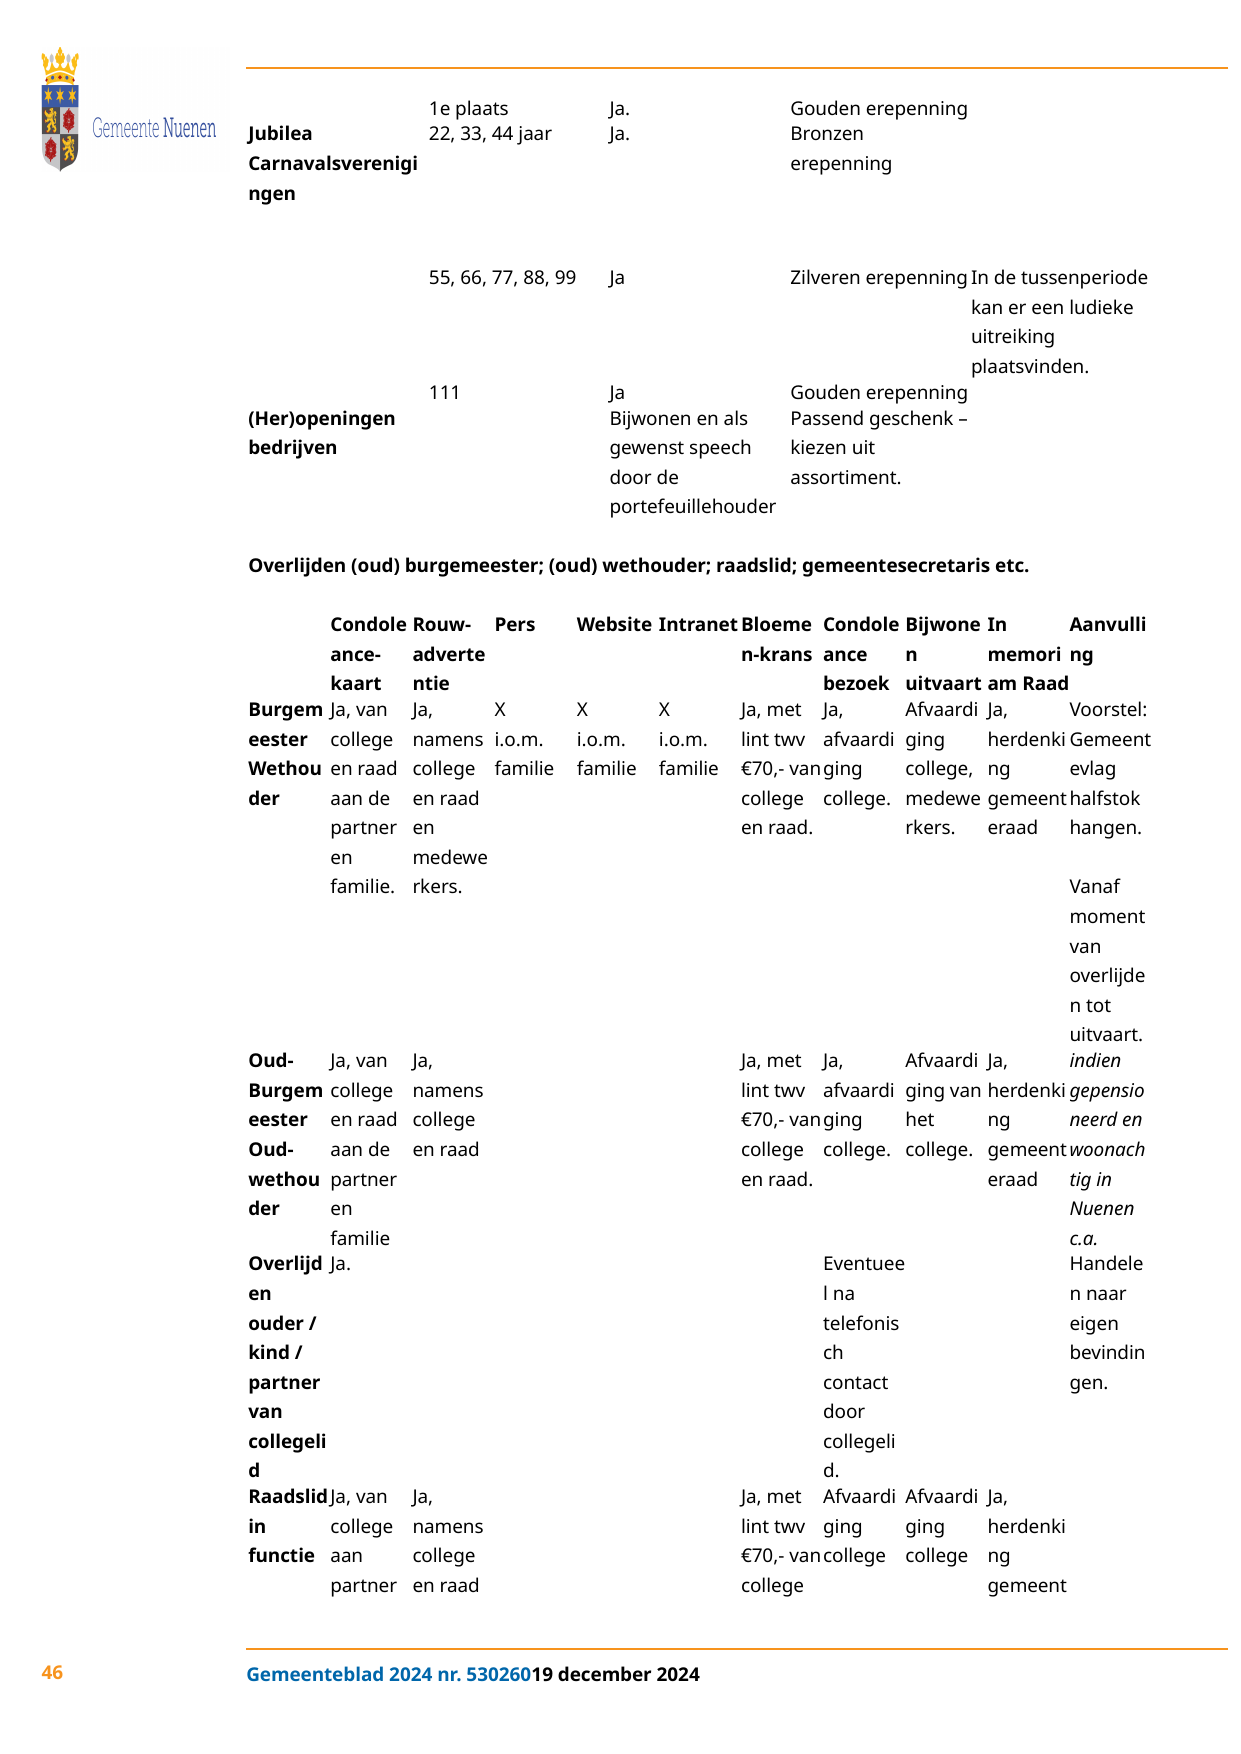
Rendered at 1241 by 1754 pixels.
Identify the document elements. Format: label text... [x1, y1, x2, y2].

table_cell [971, 379, 1152, 405]
table_header In memoriam Raad [987, 611, 1069, 696]
table_cell Ja, afvaardiging college. [823, 1048, 905, 1251]
table_cell [412, 1251, 494, 1483]
table_cell Voorstel: Gemeentevlag halfstok hangen. Vanaf moment van overlijden tot uitvaart. [1069, 696, 1152, 1047]
table_cell Bronzen erepenning [790, 121, 971, 264]
table_cell Ja, met lint twv €70,- van college [741, 1484, 823, 1598]
table_cell Passend geschenk – kiezen uit assortiment. [790, 405, 971, 519]
table_cell Oud-Burgemeester Oud-wethouder [248, 1048, 330, 1251]
table_header Bloemen-krans [741, 611, 823, 696]
table_cell [905, 1251, 987, 1483]
table_header Condoleance bezoek [823, 611, 905, 696]
table_cell [494, 1251, 577, 1483]
table_cell Ja, met lint twv €70,- van college en raad. [741, 696, 823, 1047]
table_cell Afvaardiging college, medewerkers. [905, 696, 987, 1047]
table_cell [248, 379, 429, 405]
table_cell X i.o.m. familie [659, 696, 741, 1047]
picture [41, 47, 231, 172]
table_cell [577, 1484, 659, 1598]
table_cell [248, 95, 429, 121]
table_cell Ja, herdenking gemeent [987, 1484, 1069, 1598]
table_cell Ja. [609, 121, 790, 264]
table_cell Afvaardiging college [823, 1484, 905, 1598]
table_cell 111 [429, 379, 609, 405]
table_cell Ja, van college aan partner [330, 1484, 412, 1598]
table_cell 55, 66, 77, 88, 99 [429, 265, 609, 379]
table_cell [659, 1251, 741, 1483]
table_cell Ja, herdenking gemeenteraad [987, 1048, 1069, 1251]
table_cell Ja, herdenking gemeenteraad [987, 696, 1069, 1047]
table_cell [577, 1048, 659, 1251]
table_cell Afvaardiging college [905, 1484, 987, 1598]
table_cell [577, 1251, 659, 1483]
table_cell (Her)openingen bedrijven [248, 405, 429, 519]
table_cell [494, 1048, 577, 1251]
table_cell Gouden erepenning [790, 95, 971, 121]
table_cell Eventueel na telefonisch contact door collegelid. [823, 1251, 905, 1483]
table_cell 22, 33, 44 jaar [429, 121, 609, 264]
table_cell Handelen naar eigen bevindingen. [1069, 1251, 1152, 1483]
table_cell X i.o.m. familie [577, 696, 659, 1047]
table_cell Ja, afvaardiging college. [823, 696, 905, 1047]
table_cell Ja. [609, 95, 790, 121]
table_cell [971, 95, 1152, 121]
table_cell Jubilea Carnavalsverenigingen [248, 121, 429, 264]
table_cell [659, 1048, 741, 1251]
table_cell Ja, van college en raad aan de partner en familie [330, 1048, 412, 1251]
table_cell indien gepensioneerd en woonachtig in Nuenen c.a. [1069, 1048, 1152, 1251]
table_cell [429, 405, 609, 519]
table_header [248, 611, 330, 696]
table_cell [659, 1484, 741, 1598]
table_cell [248, 265, 429, 379]
table_cell Ja, namens college en raad [412, 1048, 494, 1251]
table_header Bijwonen uitvaart [905, 611, 987, 696]
table_cell Ja, met lint twv €70,- van college en raad. [741, 1048, 823, 1251]
table_cell X i.o.m. familie [494, 696, 577, 1047]
table_header Aanvulling [1069, 611, 1152, 696]
table_header Website [577, 611, 659, 696]
table_header Intranet [659, 611, 741, 696]
table_cell Afvaardiging van het college. [905, 1048, 987, 1251]
text Overlijden (oud) burgemeester; (oud) wethouder; raadslid; gemeentesecretaris etc. [248, 552, 1152, 578]
table_cell Ja, namens college en raad en medewerkers. [412, 696, 494, 1047]
table_cell Ja, van college en raad aan de partner en familie. [330, 696, 412, 1047]
table_cell [987, 1251, 1069, 1483]
table_header Rouw-advertentie [412, 611, 494, 696]
table_cell Overlijden ouder / kind / partner van collegelid [248, 1251, 330, 1483]
table_cell [741, 1251, 823, 1483]
table_cell Zilveren erepenning [790, 265, 971, 379]
table_cell Ja, namens college en raad [412, 1484, 494, 1598]
table_cell [494, 1484, 577, 1598]
table_header Condoleance-kaart [330, 611, 412, 696]
table_cell In de tussenperiode kan er een ludieke uitreiking plaatsvinden. [971, 265, 1152, 379]
table_cell 1e plaats [429, 95, 609, 121]
table_cell Gouden erepenning [790, 379, 971, 405]
table_cell Bijwonen en als gewenst speech door de portefeuillehouder [609, 405, 790, 519]
table_cell Ja. [330, 1251, 412, 1483]
table_cell [971, 121, 1152, 264]
table_header Pers [494, 611, 577, 696]
table_cell Ja [609, 265, 790, 379]
table_cell [971, 405, 1152, 519]
table_cell [1069, 1484, 1152, 1598]
table_cell Raadslid in functie [248, 1484, 330, 1598]
table_cell Ja [609, 379, 790, 405]
table_cell Burgemeester Wethouder [248, 696, 330, 1047]
